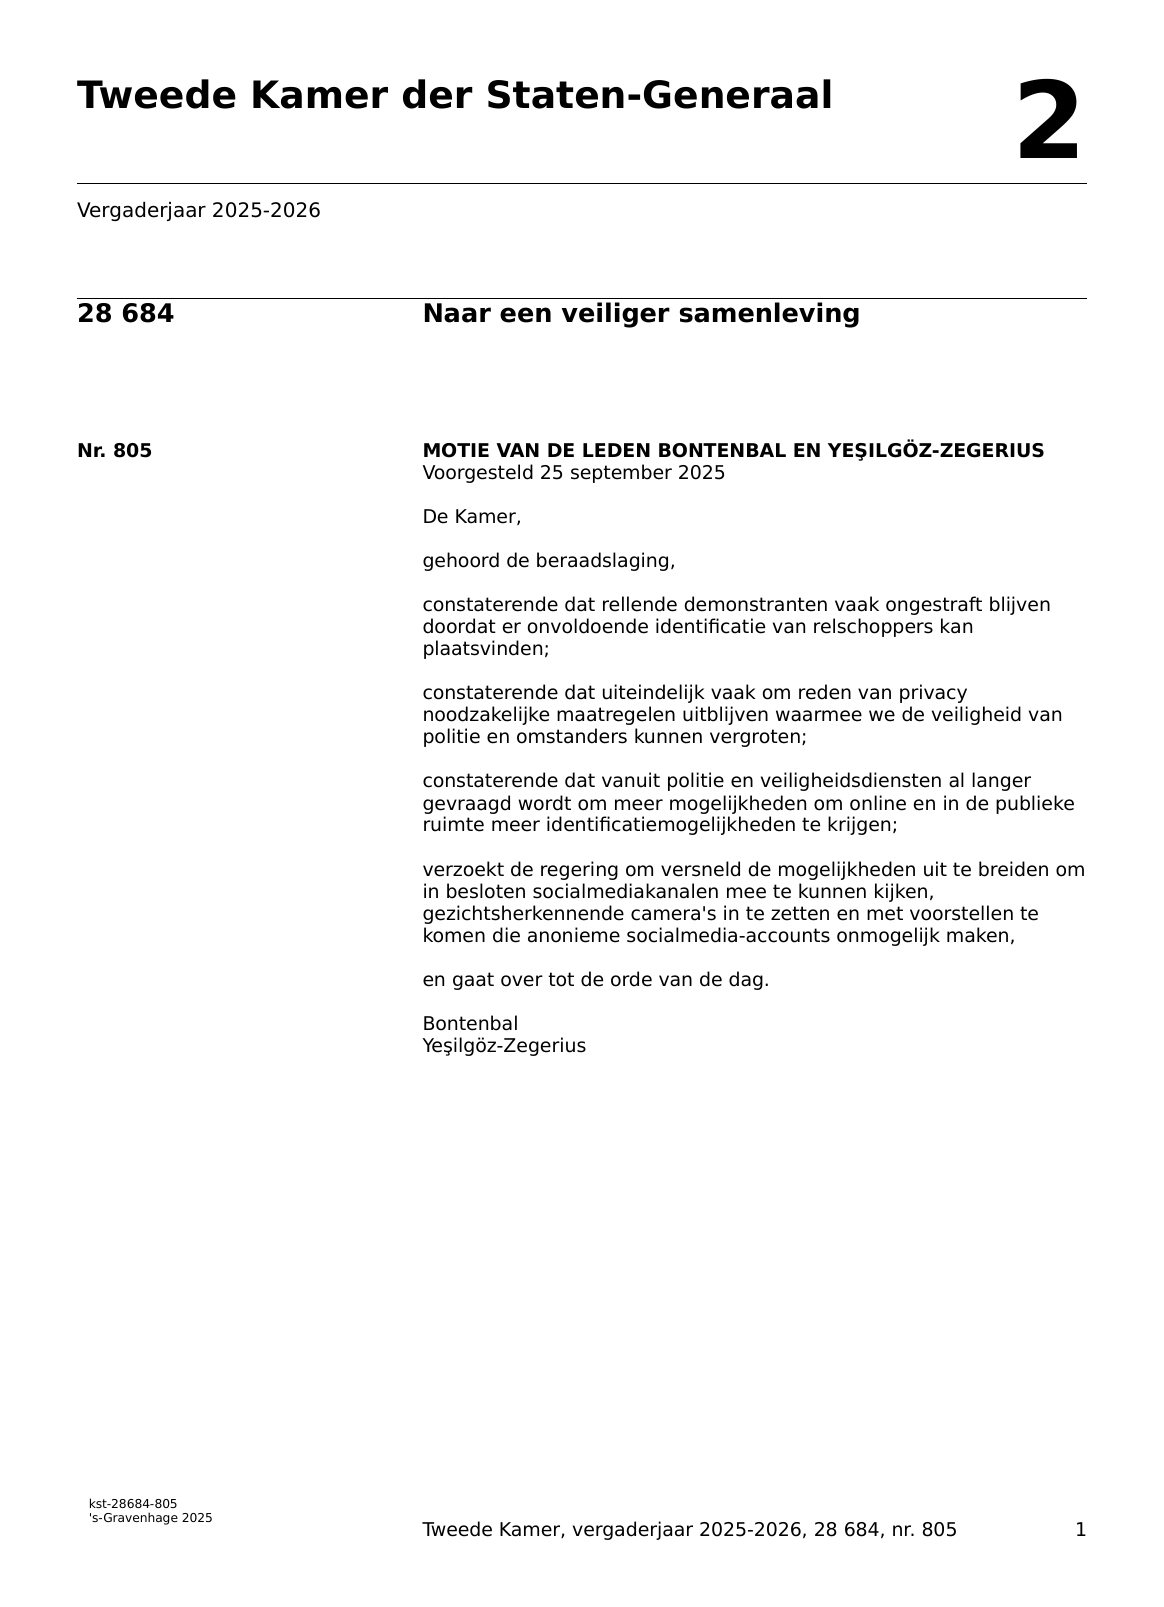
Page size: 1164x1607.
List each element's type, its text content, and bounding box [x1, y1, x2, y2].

subtitle 28 684 Naar een veiliger samenleving [77, 299, 1087, 329]
text Yeşilgöz-Zegerius [422, 1035, 1087, 1057]
text kst-28684-805 [88, 1497, 323, 1511]
text gehoord de beraadslaging, [422, 550, 1087, 572]
text 's-Gravenhage 2025 [88, 1511, 323, 1525]
text De Kamer, [422, 506, 1087, 528]
text Bontenbal [422, 1013, 1087, 1035]
text Voorgesteld 25 september 2025 [422, 462, 1087, 484]
text constaterende dat rellende demonstranten vaak ongestraft blijven doordat er onvoldoende identificatie van relschoppers kan plaatsvinden; [422, 594, 1087, 660]
text constaterende dat vanuit politie en veiligheidsdiensten al langer gevraagd wordt om meer mogelijkheden om online en in de publieke ruimte meer identificatiemogelijkheden te krijgen; [422, 770, 1087, 836]
text en gaat over tot de orde van de dag. [422, 969, 1087, 991]
text constaterende dat uiteindelijk vaak om reden van privacy noodzakelijke maatregelen uitblijven waarmee we de veiligheid van politie en omstanders kunnen vergroten; [422, 682, 1087, 748]
table_header 2 [886, 59, 1087, 183]
table_header Tweede Kamer der Staten-Generaal [77, 59, 886, 183]
table_cell Vergaderjaar 2025-2026 [77, 184, 1087, 298]
subtitle Nr. 805 MOTIE VAN DE LEDEN BONTENBAL EN YEŞILGÖZ-ZEGERIUS [77, 440, 1087, 462]
text verzoekt de regering om versneld de mogelijkheden uit te breiden om in besloten socialmediakanalen mee te kunnen kijken, gezichtsherkennende camera's in te zetten en met voorstellen te komen die anonieme socialmedia-accounts onmogelijk maken, [422, 858, 1087, 946]
